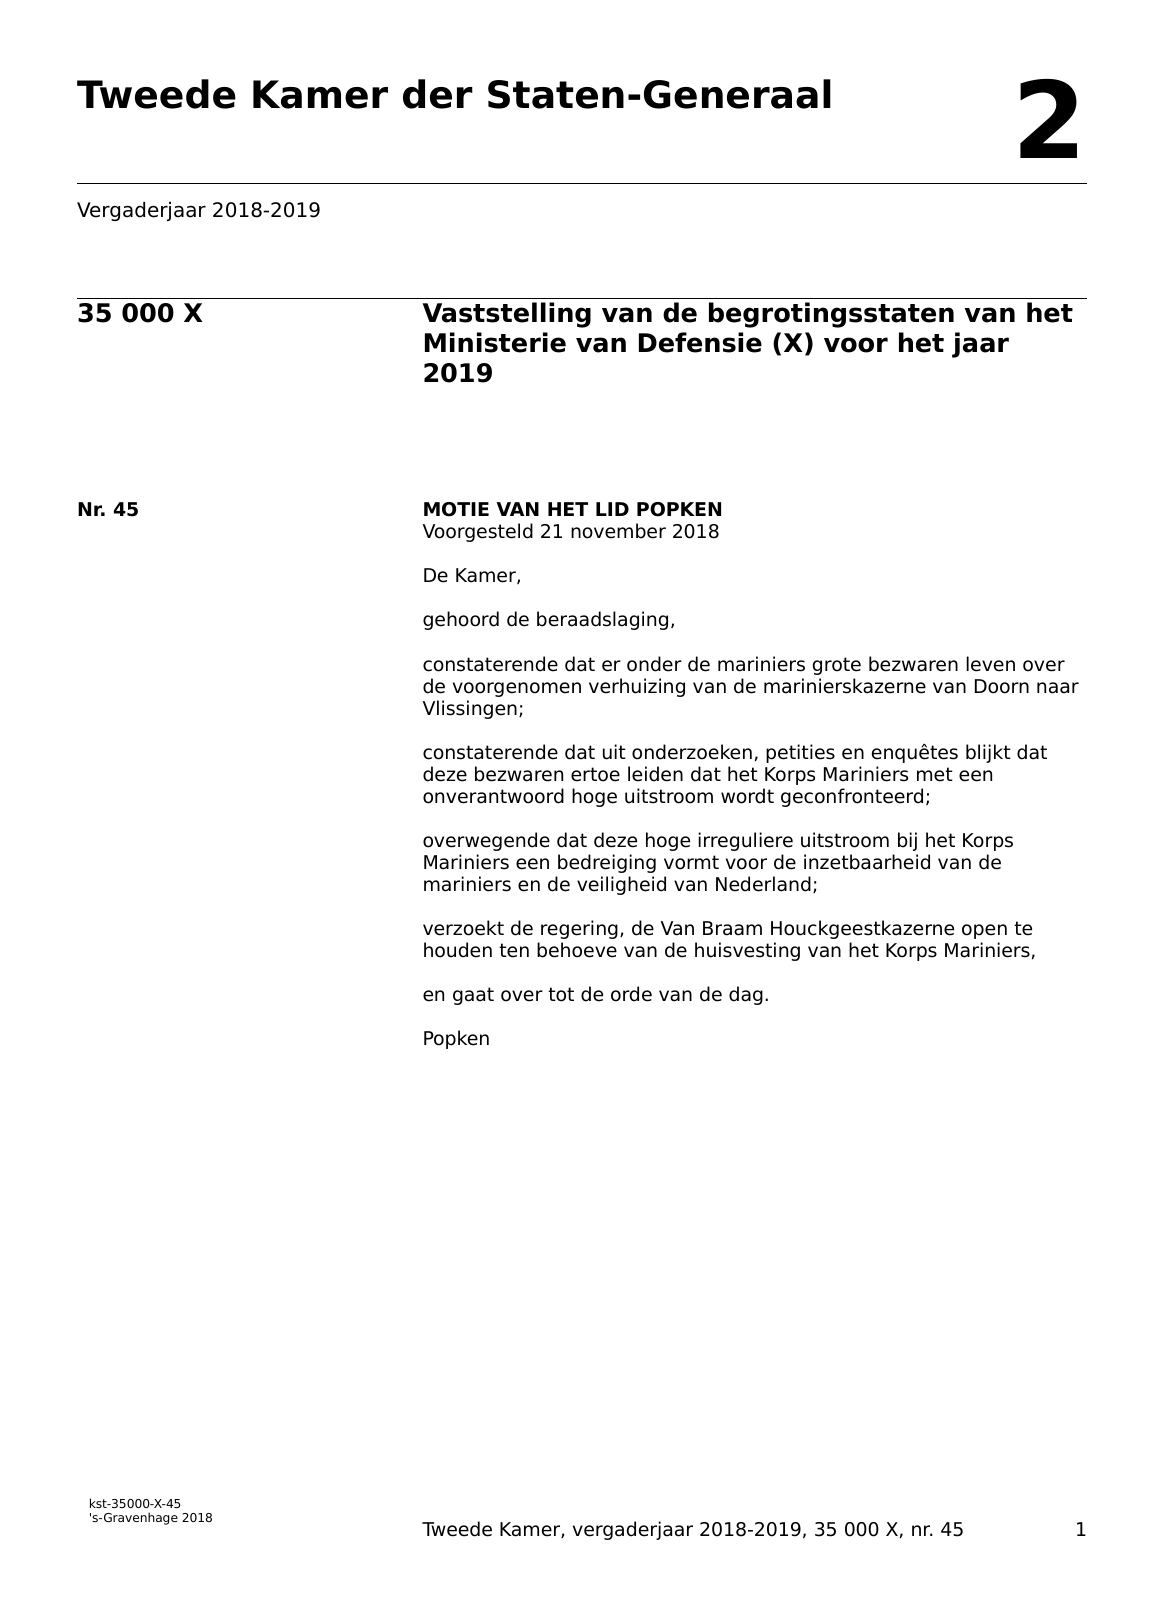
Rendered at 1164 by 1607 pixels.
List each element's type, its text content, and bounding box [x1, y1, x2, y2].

subtitle 35 000 X Vaststelling van de begrotingsstaten van het Ministerie van Defensie (X) voor het jaar 2019 [77, 299, 1087, 388]
text constaterende dat er onder de mariniers grote bezwaren leven over de voorgenomen verhuizing van de marinierskazerne van Doorn naar Vlissingen; [422, 653, 1087, 719]
text De Kamer, [422, 565, 1087, 587]
text verzoekt de regering, de Van Braam Houckgeestkazerne open te houden ten behoeve van de huisvesting van het Korps Mariniers, [422, 918, 1087, 962]
text kst-35000-X-45 [88, 1497, 323, 1511]
table_cell Vergaderjaar 2018-2019 [77, 184, 1087, 298]
table_header Tweede Kamer der Staten-Generaal [77, 59, 886, 183]
text gehoord de beraadslaging, [422, 609, 1087, 631]
text overwegende dat deze hoge irreguliere uitstroom bij het Korps Mariniers een bedreiging vormt voor de inzetbaarheid van de mariniers en de veiligheid van Nederland; [422, 830, 1087, 896]
text Voorgesteld 21 november 2018 [422, 521, 1087, 543]
text constaterende dat uit onderzoeken, petities en enquêtes blijkt dat deze bezwaren ertoe leiden dat het Korps Mariniers met een onverantwoord hoge uitstroom wordt geconfronteerd; [422, 742, 1087, 808]
text 's-Gravenhage 2018 [88, 1511, 323, 1525]
text Popken [422, 1028, 1087, 1050]
table_header 2 [886, 59, 1087, 183]
text en gaat over tot de orde van de dag. [422, 984, 1087, 1006]
subtitle Nr. 45 MOTIE VAN HET LID POPKEN [77, 499, 1087, 521]
